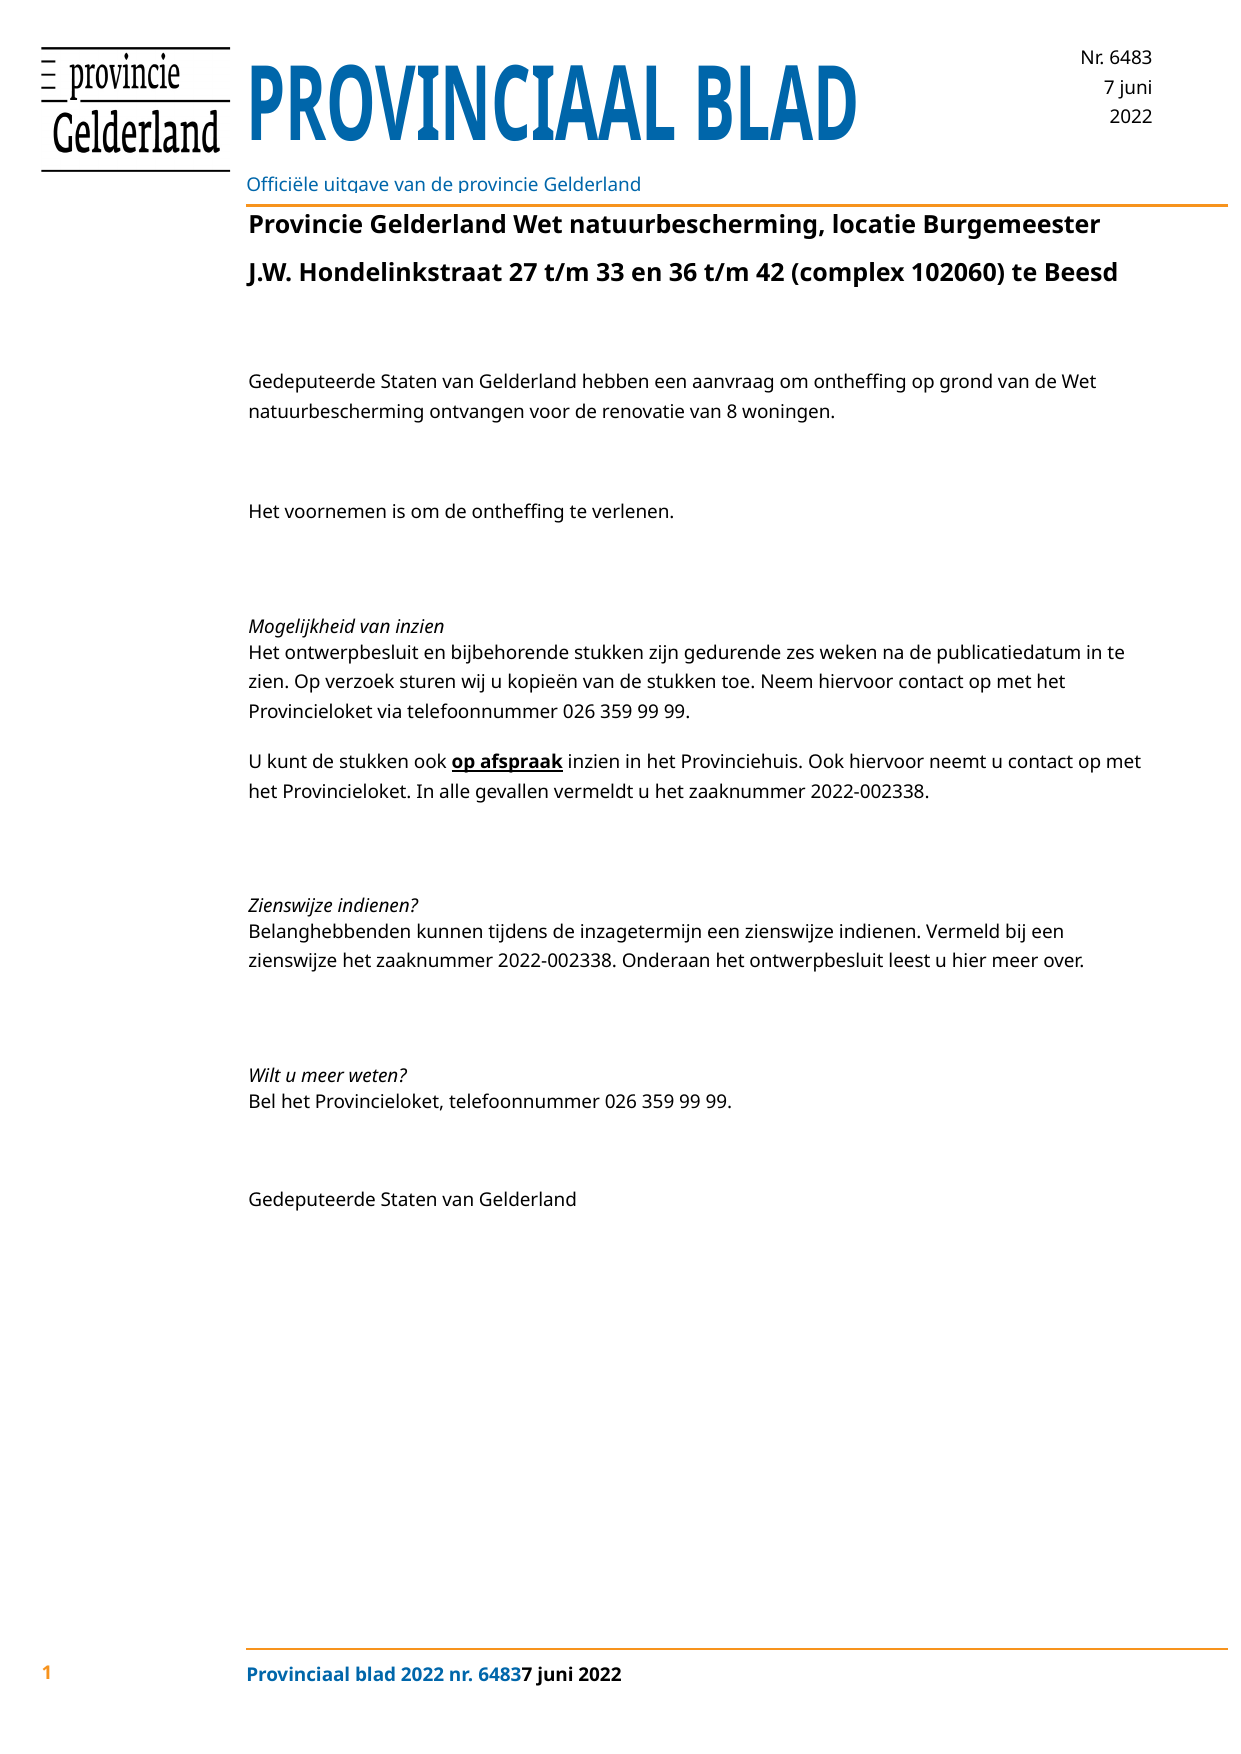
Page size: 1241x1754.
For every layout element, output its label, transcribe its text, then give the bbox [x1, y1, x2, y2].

text Het ontwerpbesluit en bijbehorende stukken zijn gedurende zes weken na de publicatiedatum in te zien. Op verzoek sturen wij u kopieën van de stukken toe. Neem hiervoor contact op met het Provincieloket via telefoonnummer 026 359 99 99. [248, 639, 1152, 724]
text Gedeputeerde Staten van Gelderland hebben een aanvraag om ontheffing op grond van de Wet natuurbescherming ontvangen voor de renovatie van 8 woningen. [248, 368, 1152, 424]
text Belanghebbenden kunnen tijdens de inzagetermijn een zienswijze indienen. Vermeld bij een zienswijze het zaaknummer 2022-002338. Onderaan het ontwerpbesluit leest u hier meer over. [248, 918, 1152, 973]
text Mogelijkheid van inzien [248, 613, 1152, 639]
text U kunt de stukken ook op afspraak inzien in het Provinciehuis. Ook hiervoor neemt u contact op met het Provincieloket. In alle gevallen vermeldt u het zaaknummer 2022-002338. [248, 748, 1152, 804]
text Het voornemen is om de ontheffing te verlenen. [248, 499, 1152, 524]
picture [41, 47, 231, 172]
text Provincie Gelderland Wet natuurbescherming, locatie Burgemeester J.W. Hondelinkstraat 27 t/m 33 en 36 t/m 42 (complex 102060) te Beesd [248, 207, 1152, 288]
text Wilt u meer weten? [248, 1062, 1152, 1088]
text Bel het Provincieloket, telefoonnummer 026 359 99 99. [248, 1088, 1152, 1113]
text Zienswijze indienen? [248, 892, 1152, 918]
text Gedeputeerde Staten van Gelderland [248, 1186, 1152, 1212]
